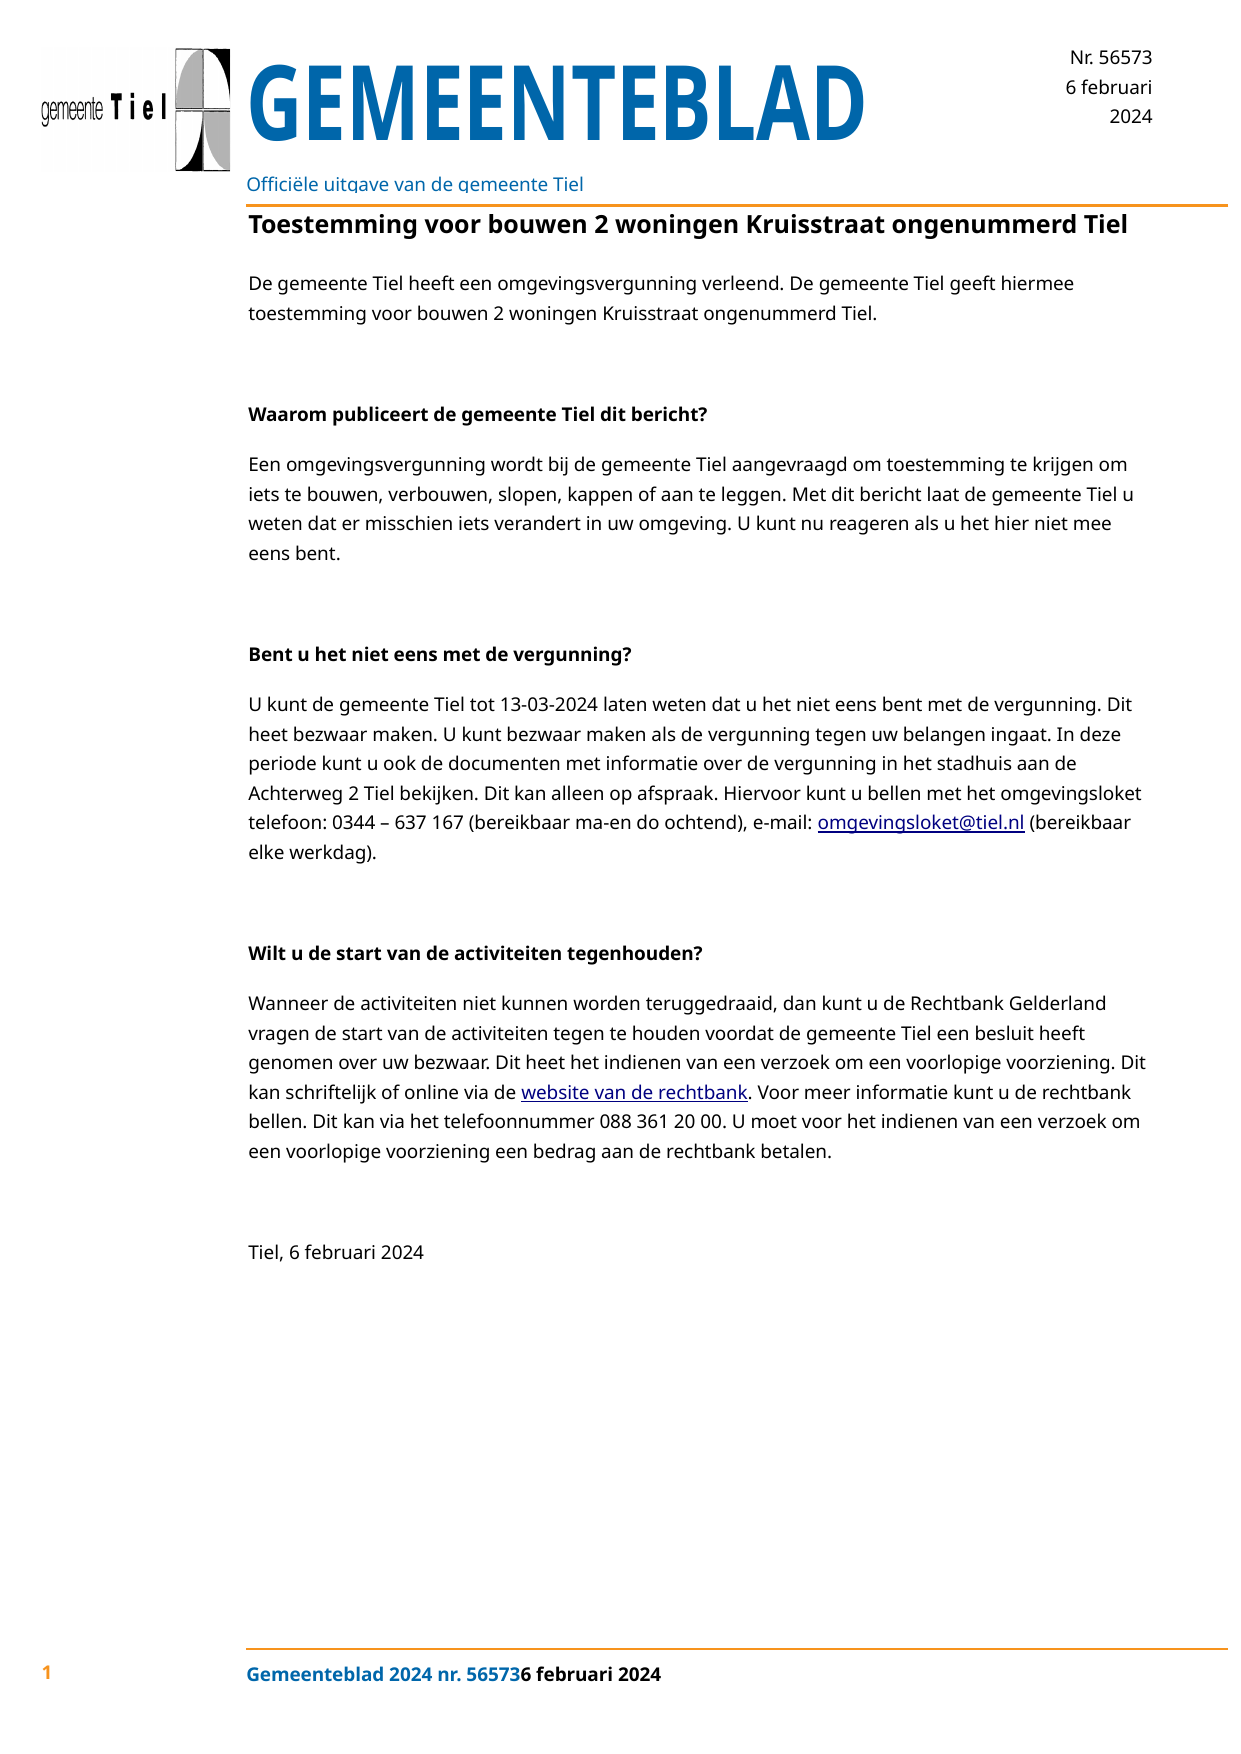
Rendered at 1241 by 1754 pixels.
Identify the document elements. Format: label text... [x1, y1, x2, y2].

text Waarom publiceert de gemeente Tiel dit bericht? [248, 401, 1152, 426]
text U kunt de gemeente Tiel tot 13-03-2024 laten weten dat u het niet eens bent met de vergunning. Dit heet bezwaar maken. U kunt bezwaar maken als de vergunning tegen uw belangen ingaat. In deze periode kunt u ook de documenten met informatie over de vergunning in het stadhuis aan de Achterweg 2 Tiel bekijken. Dit kan alleen op afspraak. Hiervoor kunt u bellen met het omgevingsloket telefoon: 0344 – 637 167 (bereikbaar ma-en do ochtend), e-mail: omgevingsloket@tiel.nl (bereikbaar elke werkdag). [248, 691, 1152, 865]
text Tiel, 6 februari 2024 [248, 1239, 1152, 1265]
text Toestemming voor bouwen 2 woningen Kruisstraat ongenummerd Tiel [248, 207, 1152, 241]
picture [41, 47, 231, 172]
text Wilt u de start van de activiteiten tegenhouden? [248, 940, 1152, 966]
text Een omgevingsvergunning wordt bij de gemeente Tiel aangevraagd om toestemming te krijgen om iets te bouwen, verbouwen, slopen, kappen of aan te leggen. Met dit bericht laat de gemeente Tiel u weten dat er misschien iets verandert in uw omgeving. U kunt nu reageren als u het hier niet mee eens bent. [248, 451, 1152, 566]
text De gemeente Tiel heeft een omgevingsvergunning verleend. De gemeente Tiel geeft hiermee toestemming voor bouwen 2 woningen Kruisstraat ongenummerd Tiel. [248, 270, 1152, 326]
text Bent u het niet eens met de vergunning? [248, 641, 1152, 666]
text Wanneer de activiteiten niet kunnen worden teruggedraaid, dan kunt u de Rechtbank Gelderland vragen de start van de activiteiten tegen te houden voordat de gemeente Tiel een besluit heeft genomen over uw bezwaar. Dit heet het indienen van een verzoek om een voorlopige voorziening. Dit kan schriftelijk of online via de website van de rechtbank. Voor meer informatie kunt u de rechtbank bellen. Dit kan via het telefoonnummer 088 361 20 00. U moet voor het indienen van een verzoek om een voorlopige voorziening een bedrag aan de rechtbank betalen. [248, 990, 1152, 1164]
